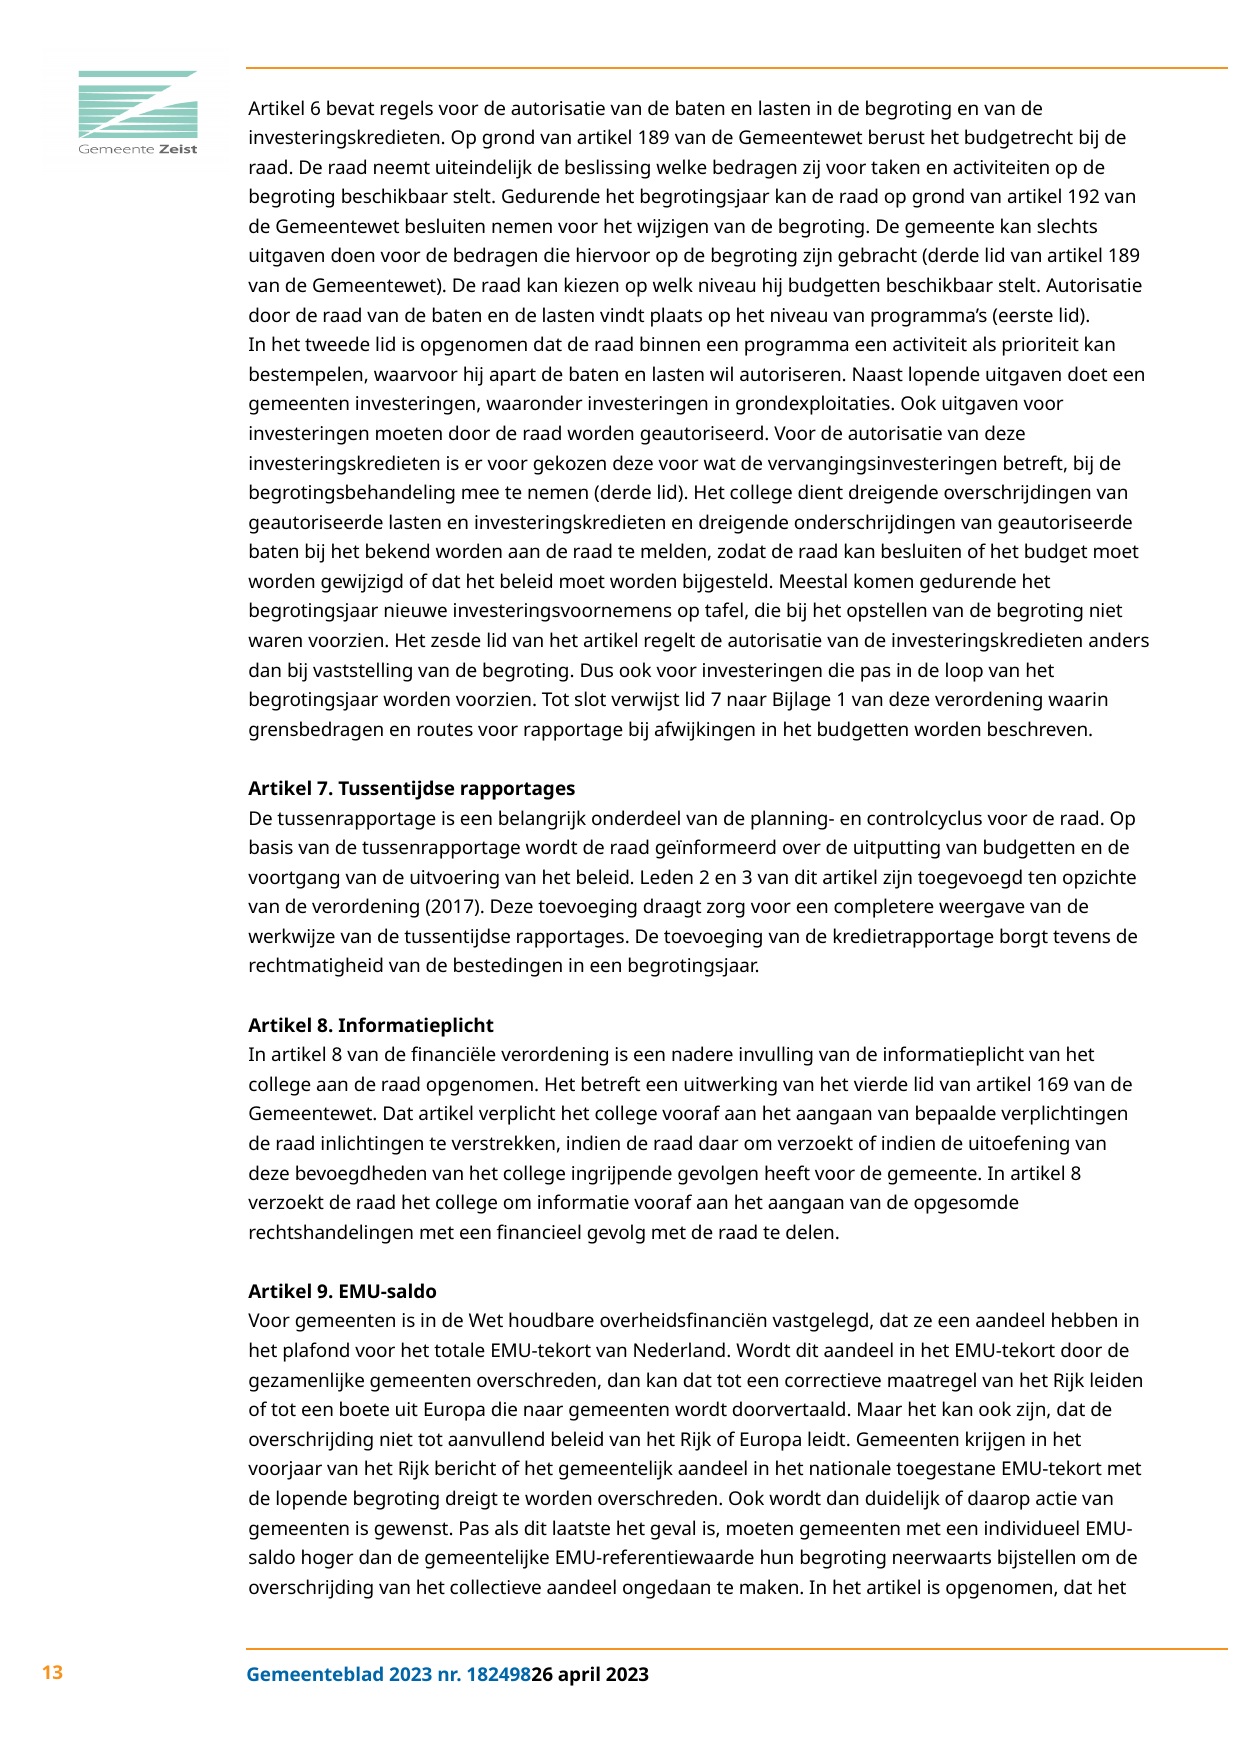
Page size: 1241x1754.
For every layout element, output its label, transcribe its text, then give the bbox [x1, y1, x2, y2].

text De tussenrapportage is een belangrijk onderdeel van de planning- en controlcyclus voor de raad. Op basis van de tussenrapportage wordt de raad geïnformeerd over de uitputting van budgetten en de voortgang van de uitvoering van het beleid. Leden 2 en 3 van dit artikel zijn toegevoegd ten opzichte van de verordening (2017). Deze toevoeging draagt zorg voor een completere weergave van de werkwijze van de tussentijdse rapportages. De toevoeging van de kredietrapportage borgt tevens de rechtmatigheid van de bestedingen in een begrotingsjaar. [248, 805, 1152, 978]
text Artikel 8. Informatieplicht [248, 1012, 1152, 1038]
picture [41, 47, 231, 172]
text In artikel 8 van de financiële verordening is een nadere invulling van de informatieplicht van het college aan de raad opgenomen. Het betreft een uitwerking van het vierde lid van artikel 169 van de Gemeentewet. Dat artikel verplicht het college vooraf aan het aangaan van bepaalde verplichtingen de raad inlichtingen te verstrekken, indien de raad daar om verzoekt of indien de uitoefening van deze bevoegdheden van het college ingrijpende gevolgen heeft voor de gemeente. In artikel 8 verzoekt de raad het college om informatie vooraf aan het aangaan van de opgesomde rechtshandelingen met een financieel gevolg met de raad te delen. [248, 1041, 1152, 1245]
text Artikel 7. Tussentijdse rapportages [248, 775, 1152, 801]
text Voor gemeenten is in de Wet houdbare overheidsfinanciën vastgelegd, dat ze een aandeel hebben in het plafond voor het totale EMU-tekort van Nederland. Wordt dit aandeel in het EMU-tekort door de gezamenlijke gemeenten overschreden, dan kan dat tot een correctieve maatregel van het Rijk leiden of tot een boete uit Europa die naar gemeenten wordt doorvertaald. Maar het kan ook zijn, dat de overschrijding niet tot aanvullend beleid van het Rijk of Europa leidt. Gemeenten krijgen in het voorjaar van het Rijk bericht of het gemeentelijk aandeel in het nationale toegestane EMU-tekort met de lopende begroting dreigt te worden overschreden. Ook wordt dan duidelijk of daarop actie van gemeenten is gewenst. Pas als dit laatste het geval is, moeten gemeenten met een individueel EMU- saldo hoger dan de gemeentelijke EMU-referentiewaarde hun begroting neerwaarts bijstellen om de overschrijding van het collectieve aandeel ongedaan te maken. In het artikel is opgenomen, dat het [248, 1308, 1152, 1600]
text Artikel 9. EMU-saldo [248, 1278, 1152, 1304]
text In het tweede lid is opgenomen dat de raad binnen een programma een activiteit als prioriteit kan bestempelen, waarvoor hij apart de baten en lasten wil autoriseren. Naast lopende uitgaven doet een gemeenten investeringen, waaronder investeringen in grondexploitaties. Ook uitgaven voor investeringen moeten door de raad worden geautoriseerd. Voor de autorisatie van deze investeringskredieten is er voor gekozen deze voor wat de vervangingsinvesteringen betreft, bij de begrotingsbehandeling mee te nemen (derde lid). Het college dient dreigende overschrijdingen van geautoriseerde lasten en investeringskredieten en dreigende onderschrijdingen van geautoriseerde baten bij het bekend worden aan de raad te melden, zodat de raad kan besluiten of het budget moet worden gewijzigd of dat het beleid moet worden bijgesteld. Meestal komen gedurende het begrotingsjaar nieuwe investeringsvoornemens op tafel, die bij het opstellen van de begroting niet waren voorzien. Het zesde lid van het artikel regelt de autorisatie van de investeringskredieten anders dan bij vaststelling van de begroting. Dus ook voor investeringen die pas in de loop van het begrotingsjaar worden voorzien. Tot slot verwijst lid 7 naar Bijlage 1 van deze verordening waarin grensbedragen en routes voor rapportage bij afwijkingen in het budgetten worden beschreven. [248, 331, 1152, 742]
text Artikel 6 bevat regels voor de autorisatie van de baten en lasten in de begroting en van de investeringskredieten. Op grond van artikel 189 van de Gemeentewet berust het budgetrecht bij de raad. De raad neemt uiteindelijk de beslissing welke bedragen zij voor taken en activiteiten op de begroting beschikbaar stelt. Gedurende het begrotingsjaar kan de raad op grond van artikel 192 van de Gemeentewet besluiten nemen voor het wijzigen van de begroting. De gemeente kan slechts uitgaven doen voor de bedragen die hiervoor op de begroting zijn gebracht (derde lid van artikel 189 van de Gemeentewet). De raad kan kiezen op welk niveau hij budgetten beschikbaar stelt. Autorisatie door de raad van de baten en de lasten vindt plaats op het niveau van programma’s (eerste lid). [248, 95, 1152, 328]
